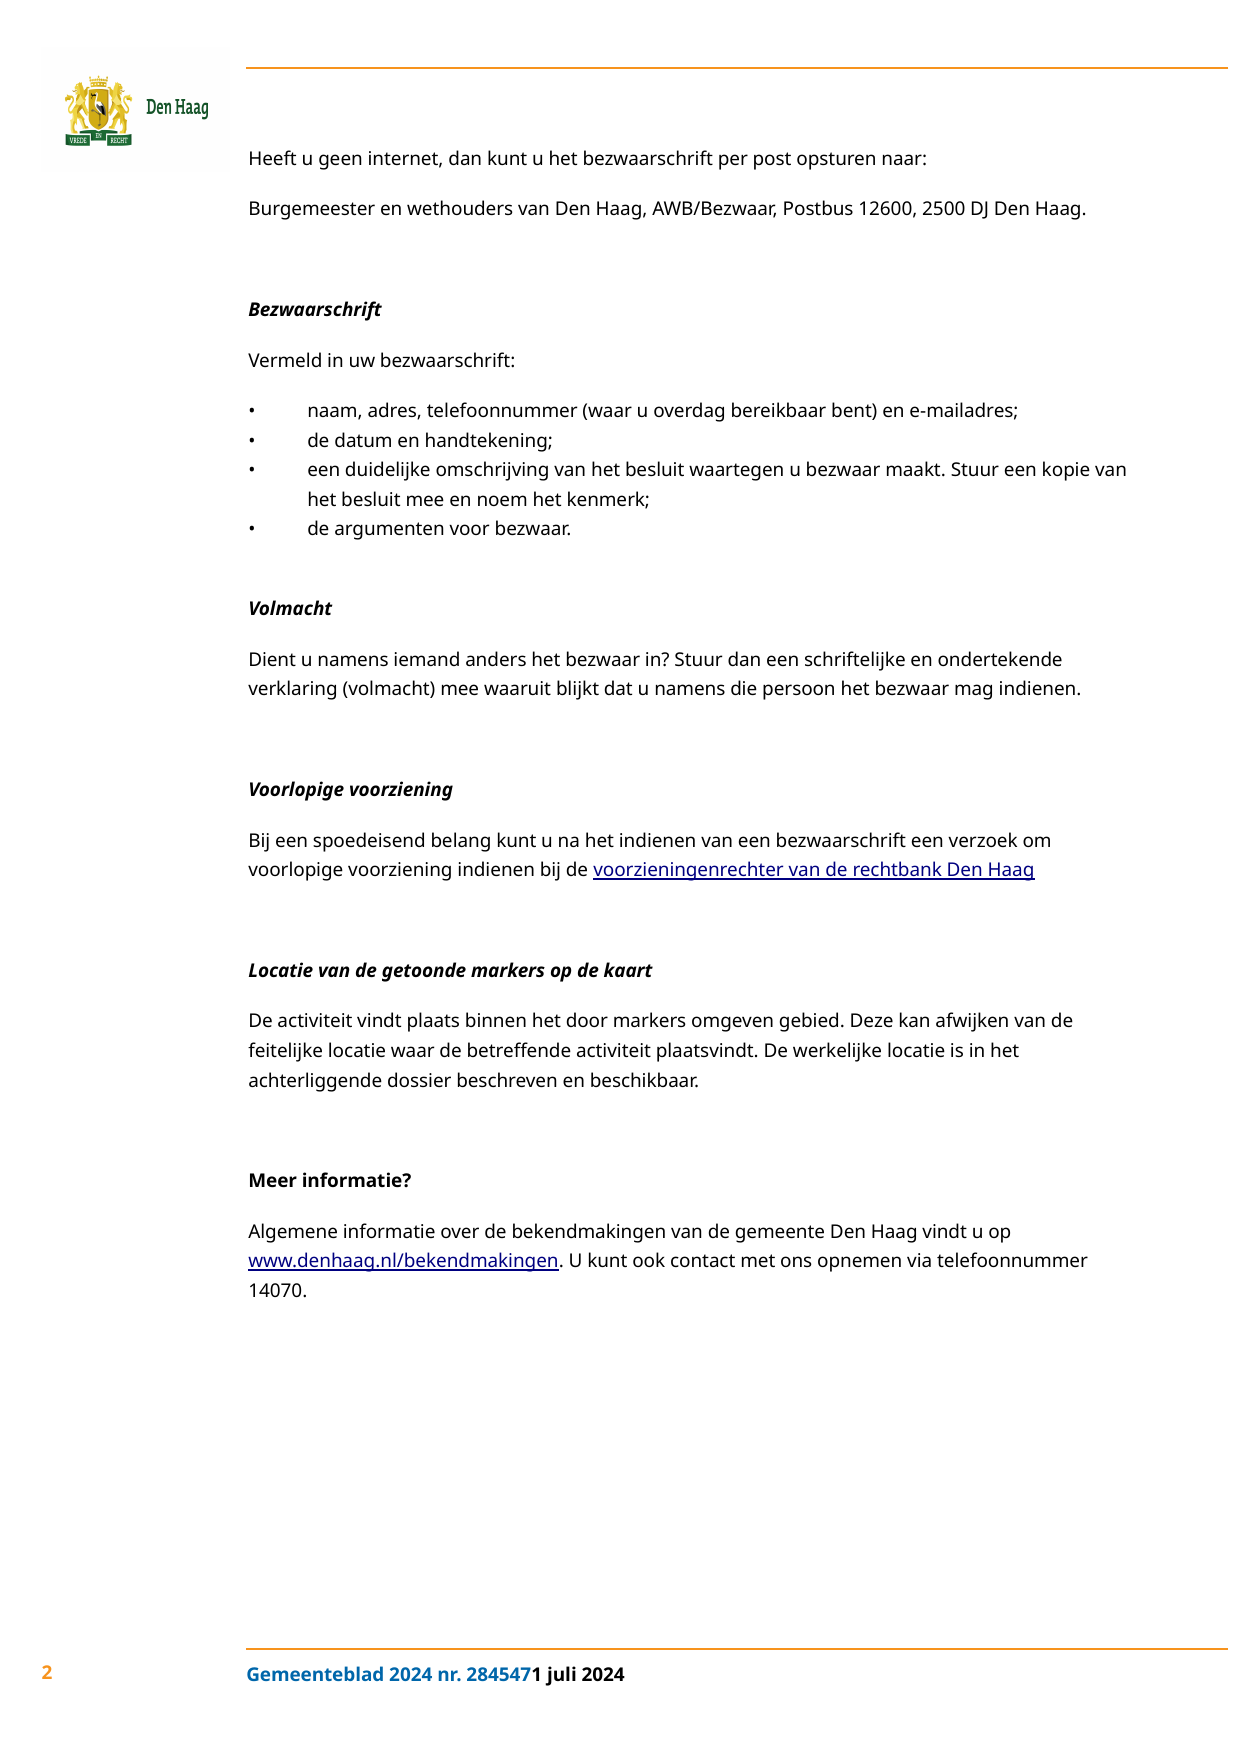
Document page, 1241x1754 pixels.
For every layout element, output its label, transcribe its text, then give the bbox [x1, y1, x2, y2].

text Vermeld in uw bezwaarschrift: [248, 347, 1152, 373]
text Locatie van de getoonde markers op de kaart [248, 957, 1152, 983]
text Voorlopige voorziening [248, 776, 1152, 802]
list de datum en handtekening; [248, 427, 1152, 453]
picture [41, 47, 231, 172]
list een duidelijke omschrijving van het besluit waartegen u bezwaar maakt. Stuur een kopie van het besluit mee en noem het kenmerk; [248, 456, 1152, 512]
text Volmacht [248, 596, 1152, 621]
text Heeft u geen internet, dan kunt u het bezwaarschrift per post opsturen naar: [248, 145, 1152, 171]
text Algemene informatie over de bekendmakingen van de gemeente Den Haag vindt u op www.denhaag.nl/bekendmakingen. U kunt ook contact met ons opnemen via telefoonnummer 14070. [248, 1218, 1152, 1303]
list naam, adres, telefoonnummer (waar u overdag bereikbaar bent) en e-mailadres; [248, 397, 1152, 423]
text De activiteit vindt plaats binnen het door markers omgeven gebied. Deze kan afwijken van de feitelijke locatie waar de betreffende activiteit plaatsvindt. De werkelijke locatie is in het achterliggende dossier beschreven en beschikbaar. [248, 1008, 1152, 1093]
text Bij een spoedeisend belang kunt u na het indienen van een bezwaarschrift een verzoek om voorlopige voorziening indienen bij de voorzieningenrechter van de rechtbank Den Haag [248, 827, 1152, 882]
list de argumenten voor bezwaar. [248, 516, 1152, 541]
text Meer informatie? [248, 1168, 1152, 1193]
text Burgemeester en wethouders van Den Haag, AWB/Bezwaar, Postbus 12600, 2500 DJ Den Haag. [248, 196, 1152, 221]
text Dient u namens iemand anders het bezwaar in? Stuur dan een schriftelijke en ondertekende verklaring (volmacht) mee waaruit blijkt dat u namens die persoon het bezwaar mag indienen. [248, 646, 1152, 701]
text Bezwaarschrift [248, 296, 1152, 322]
